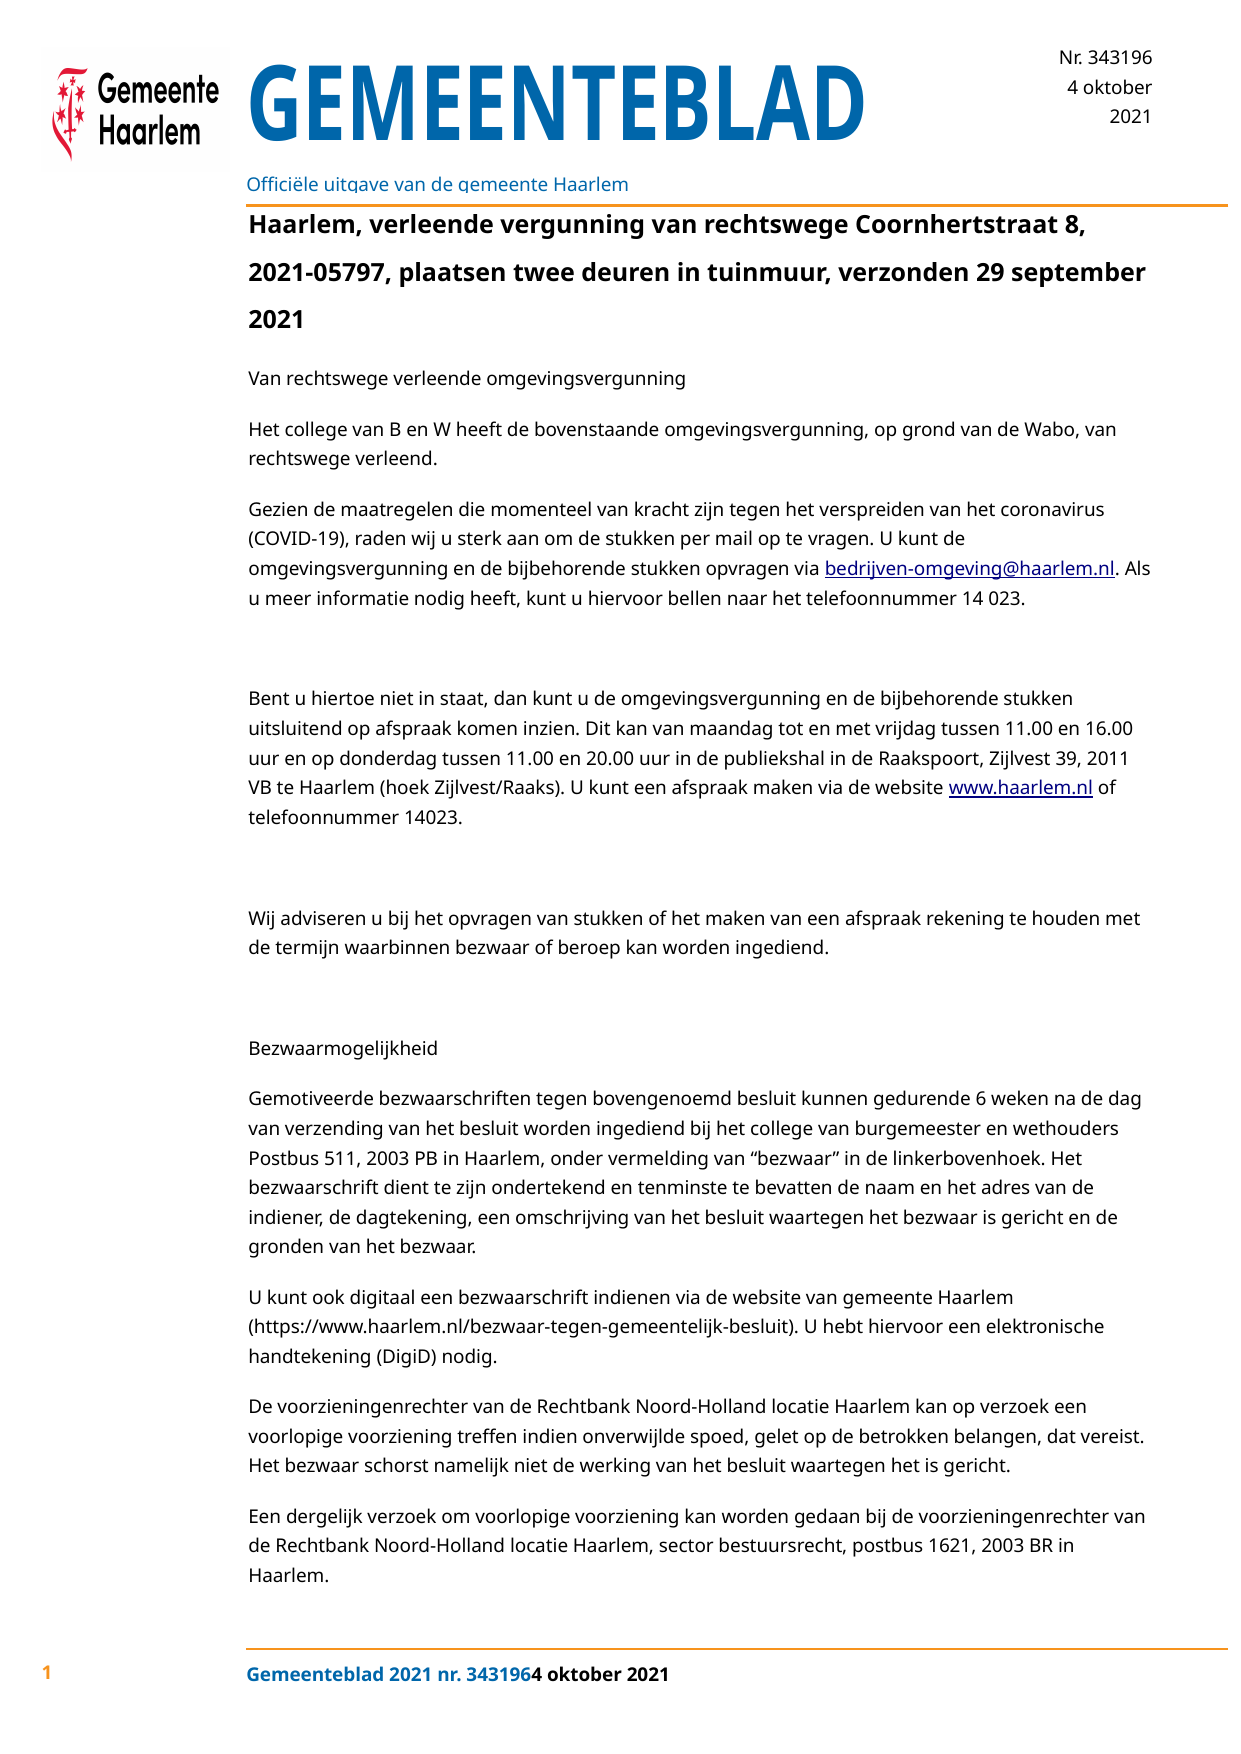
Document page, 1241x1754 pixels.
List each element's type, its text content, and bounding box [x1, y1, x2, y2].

text Van rechtswege verleende omgevingsvergunning [248, 366, 1152, 391]
picture [41, 47, 231, 172]
text De voorzieningenrechter van de Rechtbank Noord-Holland locatie Haarlem kan op verzoek een voorlopige voorziening treffen indien onverwijlde spoed, gelet op de betrokken belangen, dat vereist. Het bezwaar schorst namelijk niet de werking van het besluit waartegen het is gericht. [248, 1393, 1152, 1478]
text Bezwaarmogelijkheid [248, 1035, 1152, 1061]
text Het college van B en W heeft de bovenstaande omgevingsvergunning, op grond van de Wabo, van rechtswege verleend. [248, 416, 1152, 471]
text Gezien de maatregelen die momenteel van kracht zijn tegen het verspreiden van het coronavirus (COVID-19), raden wij u sterk aan om de stukken per mail op te vragen. U kunt de omgevingsvergunning en de bijbehorende stukken opvragen via bedrijven-omgeving@haarlem.nl. Als u meer informatie nodig heeft, kunt u hiervoor bellen naar het telefoonnummer 14 023. [248, 496, 1152, 610]
text Haarlem, verleende vergunning van rechtswege Coornhertstraat 8, 2021-05797, plaatsen twee deuren in tuinmuur, verzonden 29 september 2021 [248, 207, 1152, 336]
text Een dergelijk verzoek om voorlopige voorziening kan worden gedaan bij de voorzieningenrechter van de Rechtbank Noord-Holland locatie Haarlem, sector bestuursrecht, postbus 1621, 2003 BR in Haarlem. [248, 1503, 1152, 1588]
text Gemotiveerde bezwaarschriften tegen bovengenoemd besluit kunnen gedurende 6 weken na de dag van verzending van het besluit worden ingediend bij het college van burgemeester en wethouders Postbus 511, 2003 PB in Haarlem, onder vermelding van “bezwaar” in de linkerbovenhoek. Het bezwaarschrift dient te zijn ondertekend en tenminste te bevatten de naam en het adres van de indiener, de dagtekening, een omschrijving van het besluit waartegen het bezwaar is gericht en de gronden van het bezwaar. [248, 1086, 1152, 1259]
text Bent u hiertoe niet in staat, dan kunt u de omgevingsvergunning en de bijbehorende stukken uitsluitend op afspraak komen inzien. Dit kan van maandag tot en met vrijdag tussen 11.00 en 16.00 uur en op donderdag tussen 11.00 en 20.00 uur in de publiekshal in de Raakspoort, Zijlvest 39, 2011 VB te Haarlem (hoek Zijlvest/Raaks). U kunt een afspraak maken via de website www.haarlem.nl of telefoonnummer 14023. [248, 686, 1152, 829]
text Wij adviseren u bij het opvragen van stukken of het maken van een afspraak rekening te houden met de termijn waarbinnen bezwaar of beroep kan worden ingediend. [248, 905, 1152, 960]
text U kunt ook digitaal een bezwaarschrift indienen via de website van gemeente Haarlem (https://www.haarlem.nl/bezwaar-tegen-gemeentelijk-besluit). U hebt hiervoor een elektronische handtekening (DigiD) nodig. [248, 1284, 1152, 1369]
